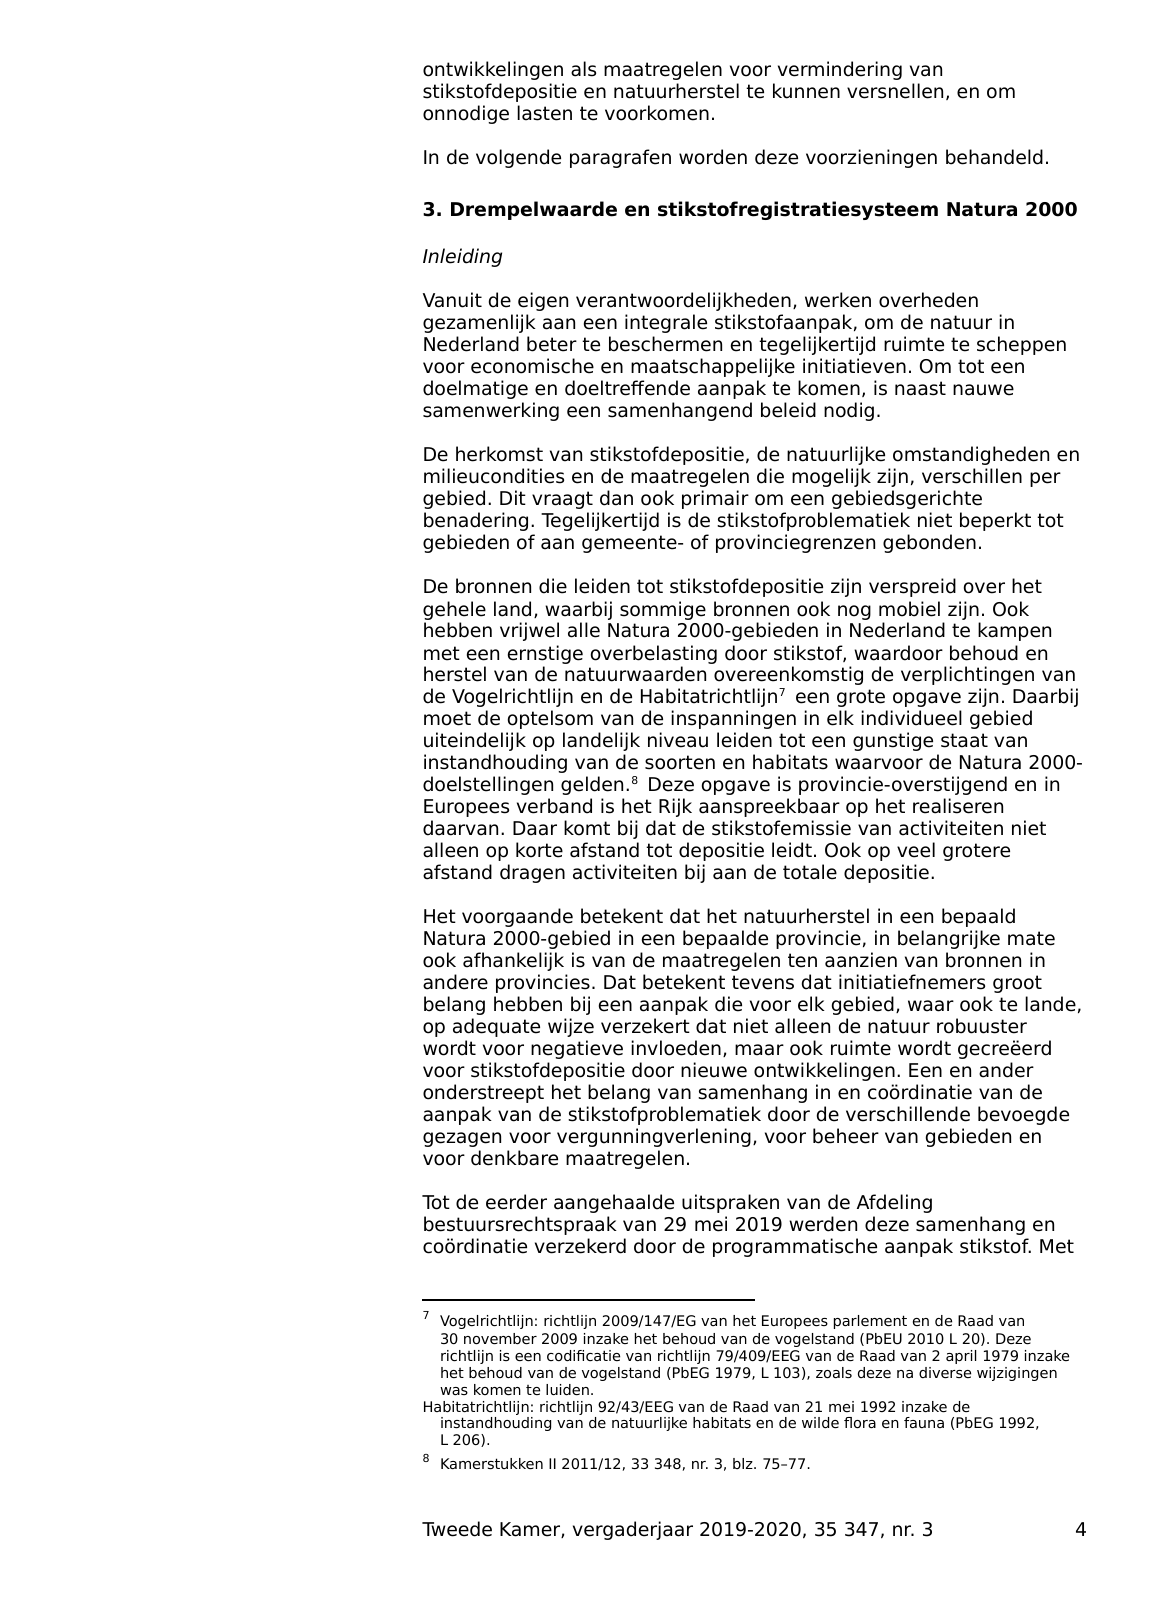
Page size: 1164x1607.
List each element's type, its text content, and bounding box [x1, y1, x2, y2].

text Kamerstukken II 2011/12, 33 348, nr. 3, blz. 75–77. [422, 1452, 1087, 1474]
text Habitatrichtlijn: richtlijn 92/43/EEG van de Raad van 21 mei 1992 inzake de instandhouding van de natuurlijke habitats en de wilde flora en fauna (PbEG 1992, L 206). [422, 1399, 1087, 1449]
text De herkomst van stikstofdepositie, de natuurlijke omstandigheden en milieucondities en de maatregelen die mogelijk zijn, verschillen per gebied. Dit vraagt dan ook primair om een gebiedsgerichte benadering. Tegelijkertijd is de stikstofproblematiek niet beperkt tot gebieden of aan gemeente- of provinciegrenzen gebonden. [422, 444, 1087, 554]
text De bronnen die leiden tot stikstofdepositie zijn verspreid over het gehele land, waarbij sommige bronnen ook nog mobiel zijn. Ook hebben vrijwel alle Natura 2000-gebieden in Nederland te kampen met een ernstige overbelasting door stikstof, waardoor behoud en herstel van de natuurwaarden overeenkomstig de verplichtingen van de Vogelrichtlijn en de Habitatrichtlijn een grote opgave zijn. Daarbij moet de optelsom van de inspanningen in elk individueel gebied uiteindelijk op landelijk niveau leiden tot een gunstige staat van instandhouding van de soorten en habitats waarvoor de Natura 2000-doelstellingen gelden. Deze opgave is provincie-overstijgend en in Europees verband is het Rijk aanspreekbaar op het realiseren daarvan. Daar komt bij dat de stikstofemissie van activiteiten niet alleen op korte afstand tot depositie leidt. Ook op veel grotere afstand dragen activiteiten bij aan de totale depositie. [422, 576, 1087, 884]
text Vogelrichtlijn: richtlijn 2009/147/EG van het Europees parlement en de Raad van 30 november 2009 inzake het behoud van de vogelstand (PbEU 2010 L 20). Deze richtlijn is een codificatie van richtlijn 79/409/EEG van de Raad van 2 april 1979 inzake het behoud van de vogelstand (PbEG 1979, L 103), zoals deze na diverse wijzigingen was komen te luiden. [422, 1309, 1087, 1399]
text Het voorgaande betekent dat het natuurherstel in een bepaald Natura 2000-gebied in een bepaalde provincie, in belangrijke mate ook afhankelijk is van de maatregelen ten aanzien van bronnen in andere provincies. Dat betekent tevens dat initiatiefnemers groot belang hebben bij een aanpak die voor elk gebied, waar ook te lande, op adequate wijze verzekert dat niet alleen de natuur robuuster wordt voor negatieve invloeden, maar ook ruimte wordt gecreëerd voor stikstofdepositie door nieuwe ontwikkelingen. Een en ander onderstreept het belang van samenhang in en coördinatie van de aanpak van de stikstofproblematiek door de verschillende bevoegde gezagen voor vergunningverlening, voor beheer van gebieden en voor denkbare maatregelen. [422, 906, 1087, 1170]
subtitle Inleiding [422, 246, 1087, 268]
text Vanuit de eigen verantwoordelijkheden, werken overheden gezamenlijk aan een integrale stikstofaanpak, om de natuur in Nederland beter te beschermen en tegelijkertijd ruimte te scheppen voor economische en maatschappelijke initiatieven. Om tot een doelmatige en doeltreffende aanpak te komen, is naast nauwe samenwerking een samenhangend beleid nodig. [422, 290, 1087, 422]
text In de volgende paragrafen worden deze voorzieningen behandeld. [422, 147, 1087, 169]
subtitle 3. Drempelwaarde en stikstofregistratiesysteem Natura 2000 [422, 199, 1087, 221]
text ontwikkelingen als maatregelen voor vermindering van stikstofdepositie en natuurherstel te kunnen versnellen, en om onnodige lasten te voorkomen. [422, 59, 1087, 125]
text Tot de eerder aangehaalde uitspraken van de Afdeling bestuursrechtspraak van 29 mei 2019 werden deze samenhang en coördinatie verzekerd door de programmatische aanpak stikstof. Met [422, 1192, 1087, 1258]
